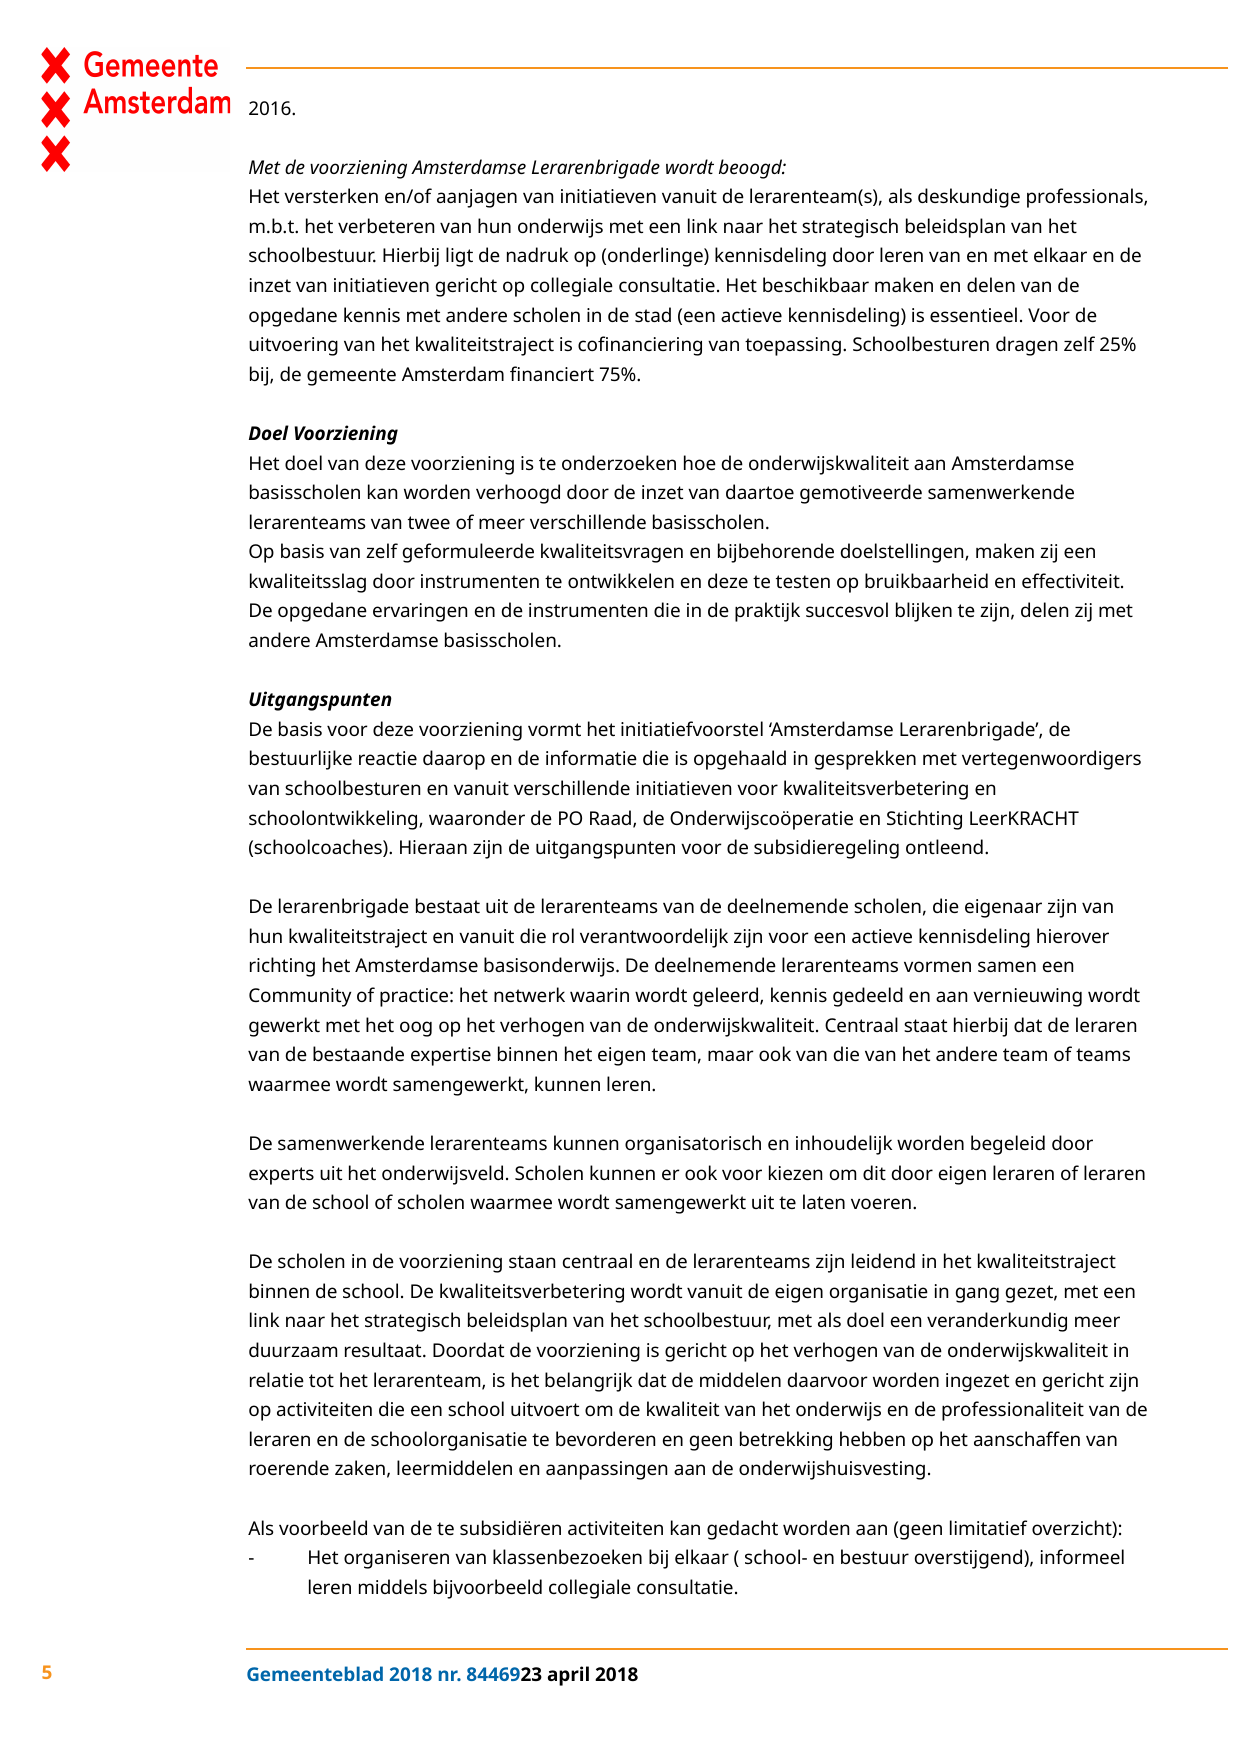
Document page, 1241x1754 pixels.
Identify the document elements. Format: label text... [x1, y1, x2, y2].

text De basis voor deze voorziening vormt het initiatiefvoorstel ‘Amsterdamse Lerarenbrigade’, de bestuurlijke reactie daarop en de informatie die is opgehaald in gesprekken met vertegenwoordigers van schoolbesturen en vanuit verschillende initiatieven voor kwaliteitsverbetering en schoolontwikkeling, waaronder de PO Raad, de Onderwijscoöperatie en Stichting LeerKRACHT (schoolcoaches). Hieraan zijn de uitgangspunten voor de subsidieregeling ontleend. [248, 716, 1152, 860]
text De samenwerkende lerarenteams kunnen organisatorisch en inhoudelijk worden begeleid door experts uit het onderwijsveld. Scholen kunnen er ook voor kiezen om dit door eigen leraren of leraren van de school of scholen waarmee wordt samengewerkt uit te laten voeren. [248, 1130, 1152, 1215]
text Uitgangspunten [248, 686, 1152, 712]
text Met de voorziening Amsterdamse Lerarenbrigade wordt beoogd: [248, 154, 1152, 180]
picture [41, 47, 231, 172]
text De lerarenbrigade bestaat uit de lerarenteams van de deelnemende scholen, die eigenaar zijn van hun kwaliteitstraject en vanuit die rol verantwoordelijk zijn voor een actieve kennisdeling hierover richting het Amsterdamse basisonderwijs. De deelnemende lerarenteams vormen samen een Community of practice: het netwerk waarin wordt geleerd, kennis gedeeld en aan vernieuwing wordt gewerkt met het oog op het verhogen van de onderwijskwaliteit. Centraal staat hierbij dat de leraren van de bestaande expertise binnen het eigen team, maar ook van die van het andere team of teams waarmee wordt samengewerkt, kunnen leren. [248, 893, 1152, 1097]
text Het doel van deze voorziening is te onderzoeken hoe de onderwijskwaliteit aan Amsterdamse basisscholen kan worden verhoogd door de inzet van daartoe gemotiveerde samenwerkende lerarenteams van twee of meer verschillende basisscholen. [248, 450, 1152, 535]
list Het organiseren van klassenbezoeken bij elkaar ( school- en bestuur overstijgend), informeel leren middels bijvoorbeeld collegiale consultatie. [248, 1544, 1152, 1600]
text Het versterken en/of aanjagen van initiatieven vanuit de lerarenteam(s), als deskundige professionals, m.b.t. het verbeteren van hun onderwijs met een link naar het strategisch beleidsplan van het schoolbestuur. Hierbij ligt de nadruk op (onderlinge) kennisdeling door leren van en met elkaar en de inzet van initiatieven gericht op collegiale consultatie. Het beschikbaar maken en delen van de opgedane kennis met andere scholen in de stad (een actieve kennisdeling) is essentieel. Voor de uitvoering van het kwaliteitstraject is cofinanciering van toepassing. Schoolbesturen dragen zelf 25% bij, de gemeente Amsterdam financiert 75%. [248, 183, 1152, 387]
text De scholen in de voorziening staan centraal en de lerarenteams zijn leidend in het kwaliteitstraject binnen de school. De kwaliteitsverbetering wordt vanuit de eigen organisatie in gang gezet, met een link naar het strategisch beleidsplan van het schoolbestuur, met als doel een veranderkundig meer duurzaam resultaat. Doordat de voorziening is gericht op het verhogen van de onderwijskwaliteit in relatie tot het lerarenteam, is het belangrijk dat de middelen daarvoor worden ingezet en gericht zijn op activiteiten die een school uitvoert om de kwaliteit van het onderwijs en de professionaliteit van de leraren en de schoolorganisatie te bevorderen en geen betrekking hebben op het aanschaffen van roerende zaken, leermiddelen en aanpassingen aan de onderwijshuisvesting. [248, 1248, 1152, 1481]
text Als voorbeeld van de te subsidiëren activiteiten kan gedacht worden aan (geen limitatief overzicht): [248, 1515, 1152, 1541]
text 2016. [248, 95, 1152, 121]
text Op basis van zelf geformuleerde kwaliteitsvragen en bijbehorende doelstellingen, maken zij een kwaliteitsslag door instrumenten te ontwikkelen en deze te testen op bruikbaarheid en effectiviteit. De opgedane ervaringen en de instrumenten die in de praktijk succesvol blijken te zijn, delen zij met andere Amsterdamse basisscholen. [248, 538, 1152, 653]
text Doel Voorziening [248, 420, 1152, 446]
